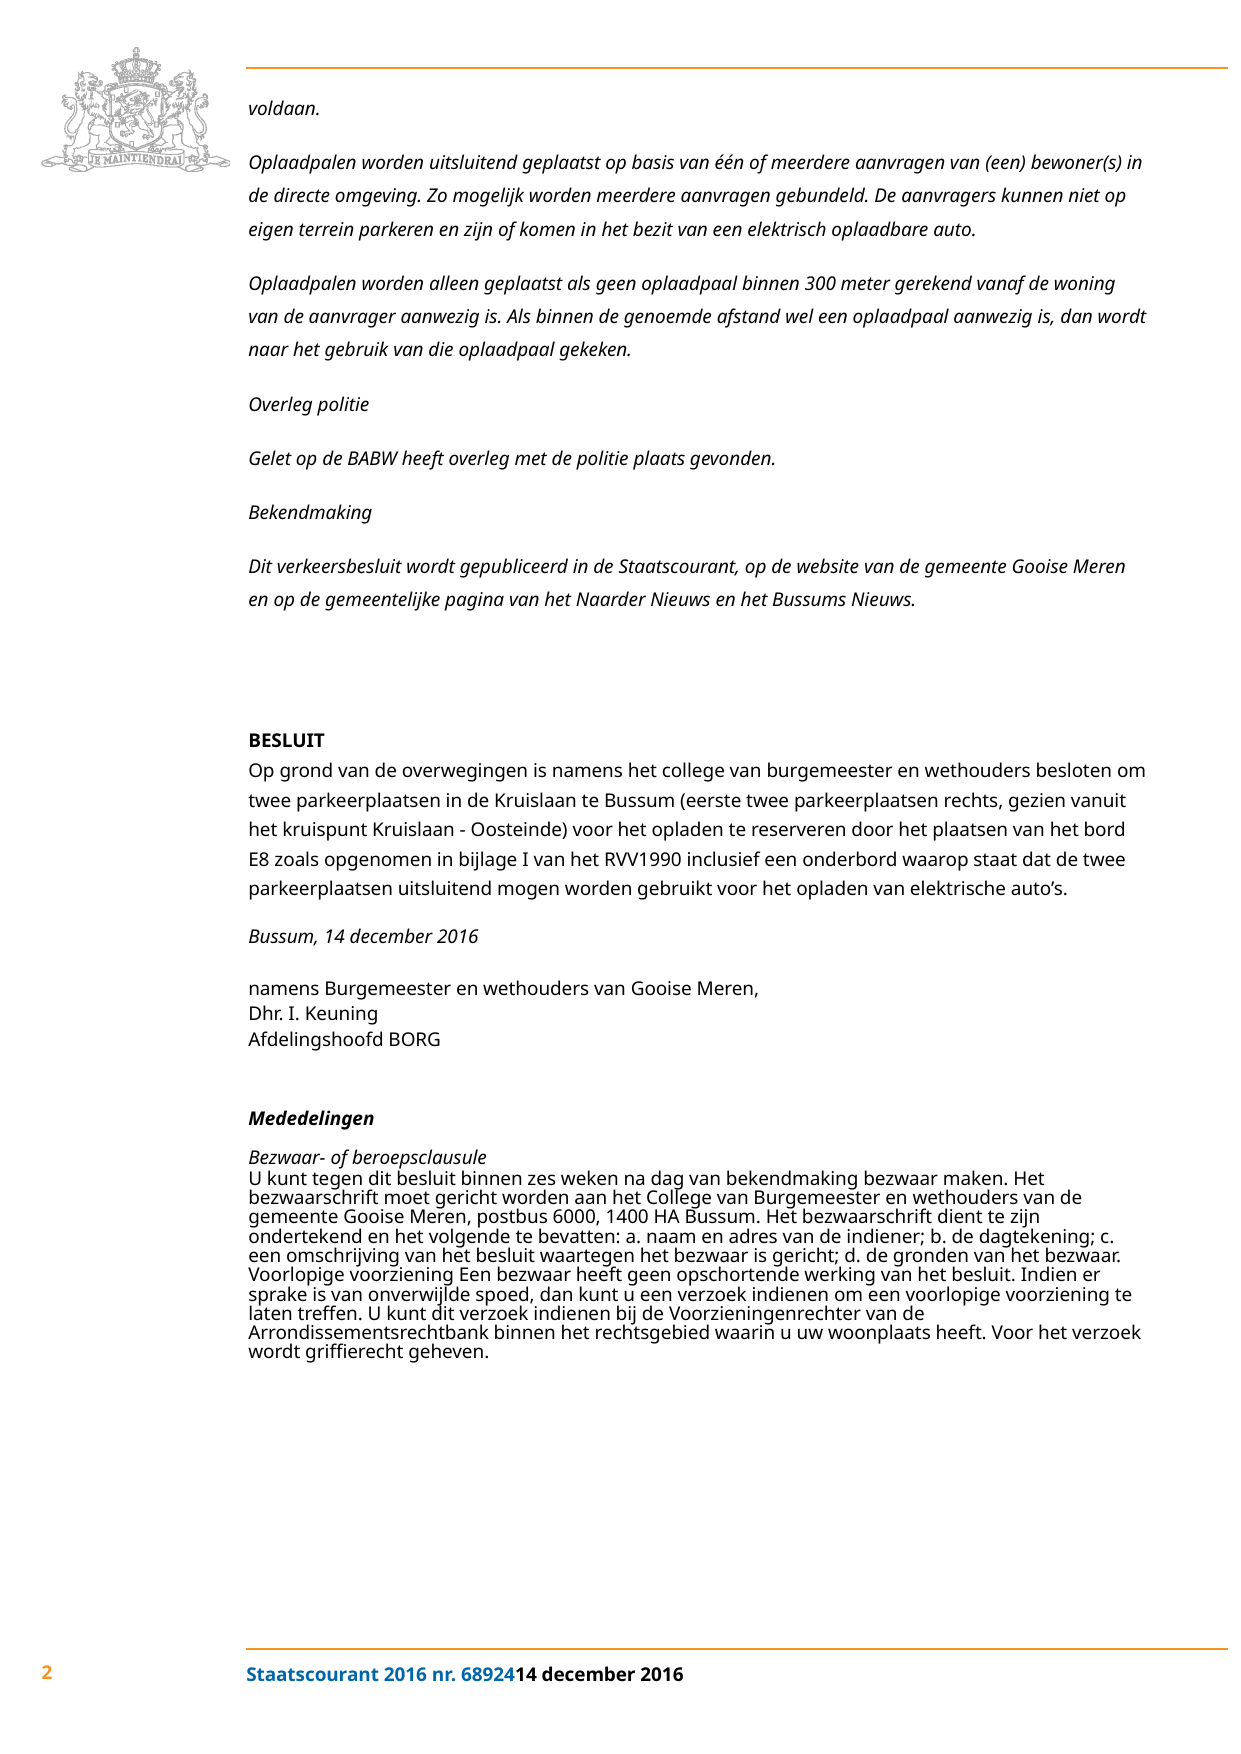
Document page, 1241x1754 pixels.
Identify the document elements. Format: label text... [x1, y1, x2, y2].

text Afdelingshoofd BORG [248, 1026, 1152, 1052]
text Bussum, 14 december 2016 [248, 923, 1152, 949]
text Mededelingen [248, 1105, 1152, 1131]
text Dit verkeersbesluit wordt gepubliceerd in de Staatscourant, op de website van de gemeente Gooise Meren en op de gemeentelijke pagina van het Naarder Nieuws en het Bussums Nieuws. [248, 553, 1152, 612]
text Op grond van de overwegingen is namens het college van burgemeester en wethouders besloten om twee parkeerplaatsen in de Kruislaan te Bussum (eerste twee parkeerplaatsen rechts, gezien vanuit het kruispunt Kruislaan - Oosteinde) voor het opladen te reserveren door het plaatsen van het bord E8 zoals opgenomen in bijlage I van het RVV1990 inclusief een onderbord waarop staat dat de twee parkeerplaatsen uitsluitend mogen worden gebruikt voor het opladen van elektrische auto’s. [248, 757, 1152, 901]
text voldaan. [248, 95, 1152, 121]
picture [41, 47, 231, 172]
text BESLUIT [248, 728, 1152, 753]
text U kunt tegen dit besluit binnen zes weken na dag van bekendmaking bezwaar maken. Het bezwaarschrift moet gericht worden aan het College van Burgemeester en wethouders van de gemeente Gooise Meren, postbus 6000, 1400 HA Bussum. Het bezwaarschrift dient te zijn ondertekend en het volgende te bevatten: a. naam en adres van de indiener; b. de dagtekening; c. een omschrijving van het besluit waartegen het bezwaar is gericht; d. de gronden van het bezwaar. Voorlopige voorziening Een bezwaar heeft geen opschortende werking van het besluit. Indien er sprake is van onverwijlde spoed, dan kunt u een verzoek indienen om een voorlopige voorziening te laten treffen. U kunt dit verzoek indienen bij de Voorzieningenrechter van de Arrondissementsrechtbank binnen het rechtsgebied waarin u uw woonplaats heeft. Voor het verzoek wordt griffierecht geheven. [248, 1170, 1152, 1363]
text namens Burgemeester en wethouders van Gooise Meren, [248, 975, 1152, 1001]
text Bekendmaking [248, 499, 1152, 524]
text Gelet op de BABW heeft overleg met de politie plaats gevonden. [248, 445, 1152, 471]
text Overleg politie [248, 391, 1152, 416]
text Bezwaar- of beroepsclausule [248, 1144, 1152, 1170]
text Oplaadpalen worden alleen geplaatst als geen oplaadpaal binnen 300 meter gerekend vanaf de woning van de aanvrager aanwezig is. Als binnen de genoemde afstand wel een oplaadpaal aanwezig is, dan wordt naar het gebruik van die oplaadpaal gekeken. [248, 270, 1152, 362]
text Dhr. I. Keuning [248, 1001, 1152, 1026]
text Oplaadpalen worden uitsluitend geplaatst op basis van één of meerdere aanvragen van (een) bewoner(s) in de directe omgeving. Zo mogelijk worden meerdere aanvragen gebundeld. De aanvragers kunnen niet op eigen terrein parkeren en zijn of komen in het bezit van een elektrisch oplaadbare auto. [248, 149, 1152, 241]
